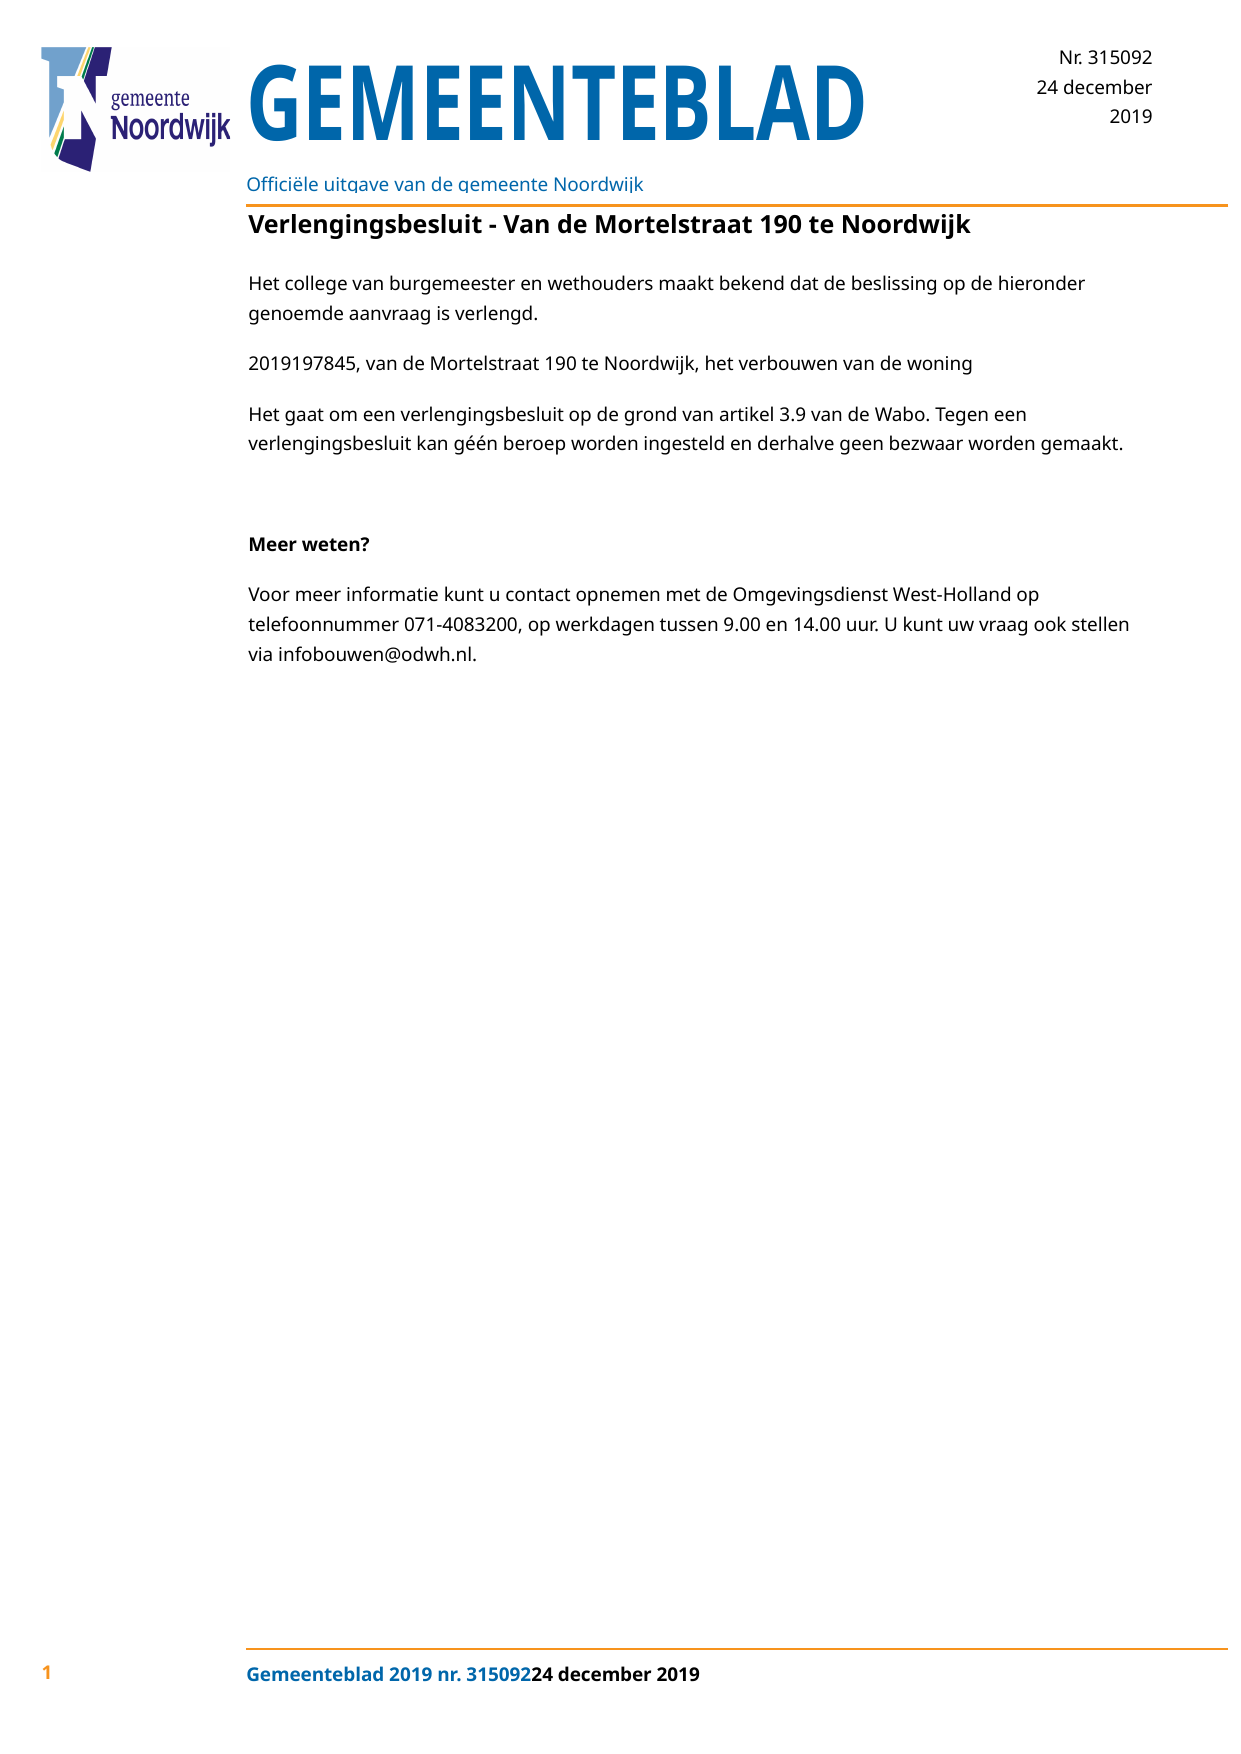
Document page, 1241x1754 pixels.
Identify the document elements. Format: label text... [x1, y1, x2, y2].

text Meer weten? [248, 531, 1152, 557]
text 2019197845, van de Mortelstraat 190 te Noordwijk, het verbouwen van de woning [248, 350, 1152, 376]
text Het gaat om een verlengingsbesluit op de grond van artikel 3.9 van de Wabo. Tegen een verlengingsbesluit kan géén beroep worden ingesteld en derhalve geen bezwaar worden gemaakt. [248, 401, 1152, 456]
picture [41, 47, 231, 172]
text Voor meer informatie kunt u contact opnemen met de Omgevingsdienst West-Holland op telefoonnummer 071-4083200, op werkdagen tussen 9.00 en 14.00 uur. U kunt uw vraag ook stellen via infobouwen@odwh.nl. [248, 582, 1152, 666]
text Het college van burgemeester en wethouders maakt bekend dat de beslissing op de hieronder genoemde aanvraag is verlengd. [248, 270, 1152, 326]
text Verlengingsbesluit - Van de Mortelstraat 190 te Noordwijk [248, 207, 1152, 241]
